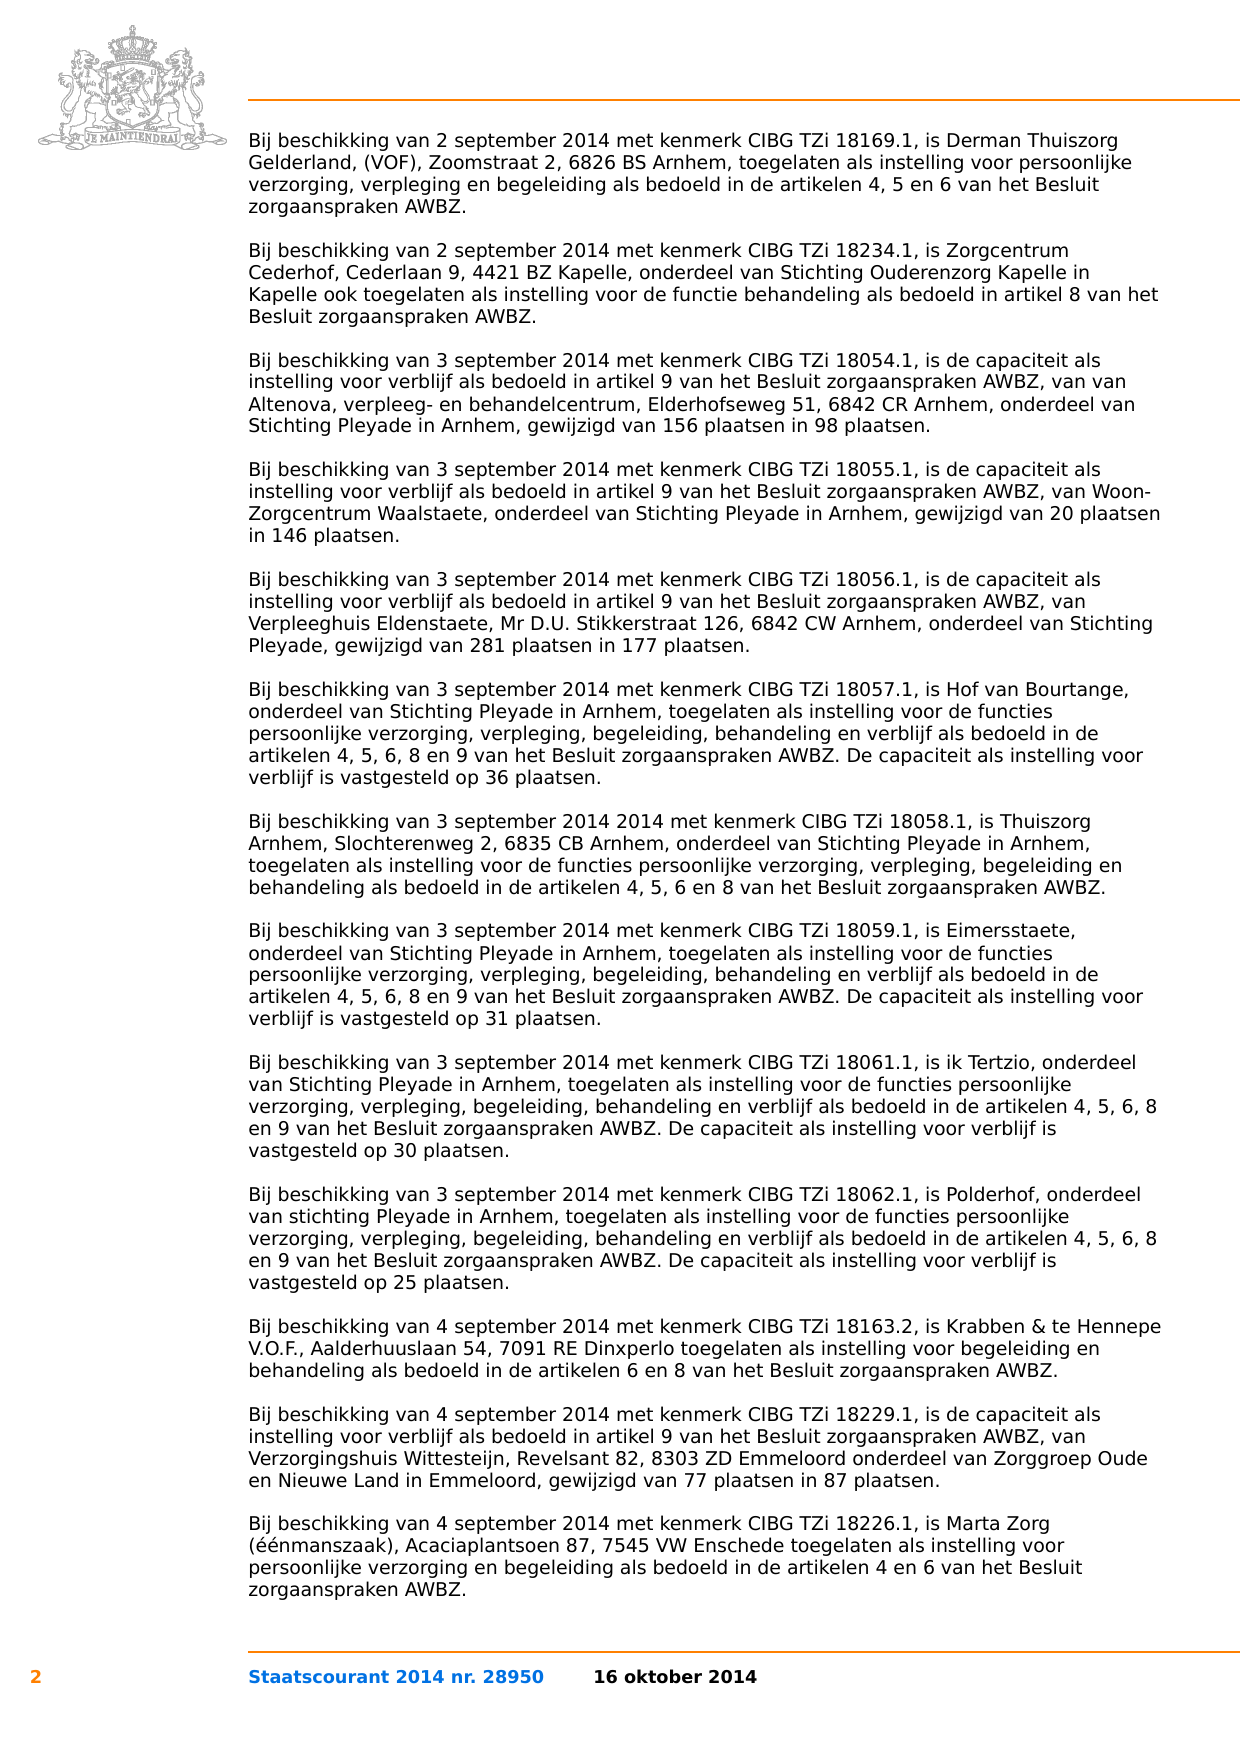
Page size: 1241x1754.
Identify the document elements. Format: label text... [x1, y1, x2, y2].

text Bij beschikking van 4 september 2014 met kenmerk CIBG TZi 18163.2, is Krabben & te Hennepe V.O.F., Aalderhuuslaan 54, 7091 RE Dinxperlo toegelaten als instelling voor begeleiding en behandeling als bedoeld in de artikelen 6 en 8 van het Besluit zorgaanspraken AWBZ. [248, 1316, 1163, 1382]
text Bij beschikking van 3 september 2014 met kenmerk CIBG TZi 18062.1, is Polderhof, onderdeel van stichting Pleyade in Arnhem, toegelaten als instelling voor de functies persoonlijke verzorging, verpleging, begeleiding, behandeling en verblijf als bedoeld in de artikelen 4, 5, 6, 8 en 9 van het Besluit zorgaanspraken AWBZ. De capaciteit als instelling voor verblijf is vastgesteld op 25 plaatsen. [248, 1184, 1163, 1294]
text Bij beschikking van 2 september 2014 met kenmerk CIBG TZi 18169.1, is Derman Thuiszorg Gelderland, (VOF), Zoomstraat 2, 6826 BS Arnhem, toegelaten als instelling voor persoonlijke verzorging, verpleging en begeleiding als bedoeld in de artikelen 4, 5 en 6 van het Besluit zorgaanspraken AWBZ. [248, 130, 1163, 218]
text Bij beschikking van 3 september 2014 2014 met kenmerk CIBG TZi 18058.1, is Thuiszorg Arnhem, Slochterenweg 2, 6835 CB Arnhem, onderdeel van Stichting Pleyade in Arnhem, toegelaten als instelling voor de functies persoonlijke verzorging, verpleging, begeleiding en behandeling als bedoeld in de artikelen 4, 5, 6 en 8 van het Besluit zorgaanspraken AWBZ. [248, 811, 1163, 898]
text Bij beschikking van 3 september 2014 met kenmerk CIBG TZi 18054.1, is de capaciteit als instelling voor verblijf als bedoeld in artikel 9 van het Besluit zorgaanspraken AWBZ, van van Altenova, verpleeg- en behandelcentrum, Elderhofseweg 51, 6842 CR Arnhem, onderdeel van Stichting Pleyade in Arnhem, gewijzigd van 156 plaatsen in 98 plaatsen. [248, 349, 1163, 437]
text Bij beschikking van 3 september 2014 met kenmerk CIBG TZi 18055.1, is de capaciteit als instelling voor verblijf als bedoeld in artikel 9 van het Besluit zorgaanspraken AWBZ, van Woon- Zorgcentrum Waalstaete, onderdeel van Stichting Pleyade in Arnhem, gewijzigd van 20 plaatsen in 146 plaatsen. [248, 459, 1163, 547]
text Bij beschikking van 2 september 2014 met kenmerk CIBG TZi 18234.1, is Zorgcentrum Cederhof, Cederlaan 9, 4421 BZ Kapelle, onderdeel van Stichting Ouderenzorg Kapelle in Kapelle ook toegelaten als instelling voor de functie behandeling als bedoeld in artikel 8 van het Besluit zorgaanspraken AWBZ. [248, 240, 1163, 328]
picture [38, 25, 227, 150]
text Bij beschikking van 4 september 2014 met kenmerk CIBG TZi 18226.1, is Marta Zorg (éénmanszaak), Acaciaplantsoen 87, 7545 VW Enschede toegelaten als instelling voor persoonlijke verzorging en begeleiding als bedoeld in de artikelen 4 en 6 van het Besluit zorgaanspraken AWBZ. [248, 1513, 1163, 1601]
text Bij beschikking van 3 september 2014 met kenmerk CIBG TZi 18057.1, is Hof van Bourtange, onderdeel van Stichting Pleyade in Arnhem, toegelaten als instelling voor de functies persoonlijke verzorging, verpleging, begeleiding, behandeling en verblijf als bedoeld in de artikelen 4, 5, 6, 8 en 9 van het Besluit zorgaanspraken AWBZ. De capaciteit als instelling voor verblijf is vastgesteld op 36 plaatsen. [248, 679, 1163, 789]
text Bij beschikking van 3 september 2014 met kenmerk CIBG TZi 18059.1, is Eimersstaete, onderdeel van Stichting Pleyade in Arnhem, toegelaten als instelling voor de functies persoonlijke verzorging, verpleging, begeleiding, behandeling en verblijf als bedoeld in de artikelen 4, 5, 6, 8 en 9 van het Besluit zorgaanspraken AWBZ. De capaciteit als instelling voor verblijf is vastgesteld op 31 plaatsen. [248, 920, 1163, 1030]
text Bij beschikking van 3 september 2014 met kenmerk CIBG TZi 18061.1, is ik Tertzio, onderdeel van Stichting Pleyade in Arnhem, toegelaten als instelling voor de functies persoonlijke verzorging, verpleging, begeleiding, behandeling en verblijf als bedoeld in de artikelen 4, 5, 6, 8 en 9 van het Besluit zorgaanspraken AWBZ. De capaciteit als instelling voor verblijf is vastgesteld op 30 plaatsen. [248, 1052, 1163, 1162]
text Bij beschikking van 3 september 2014 met kenmerk CIBG TZi 18056.1, is de capaciteit als instelling voor verblijf als bedoeld in artikel 9 van het Besluit zorgaanspraken AWBZ, van Verpleeghuis Eldenstaete, Mr D.U. Stikkerstraat 126, 6842 CW Arnhem, onderdeel van Stichting Pleyade, gewijzigd van 281 plaatsen in 177 plaatsen. [248, 569, 1163, 657]
text Bij beschikking van 4 september 2014 met kenmerk CIBG TZi 18229.1, is de capaciteit als instelling voor verblijf als bedoeld in artikel 9 van het Besluit zorgaanspraken AWBZ, van Verzorgingshuis Wittesteijn, Revelsant 82, 8303 ZD Emmeloord onderdeel van Zorggroep Oude en Nieuwe Land in Emmeloord, gewijzigd van 77 plaatsen in 87 plaatsen. [248, 1403, 1163, 1491]
